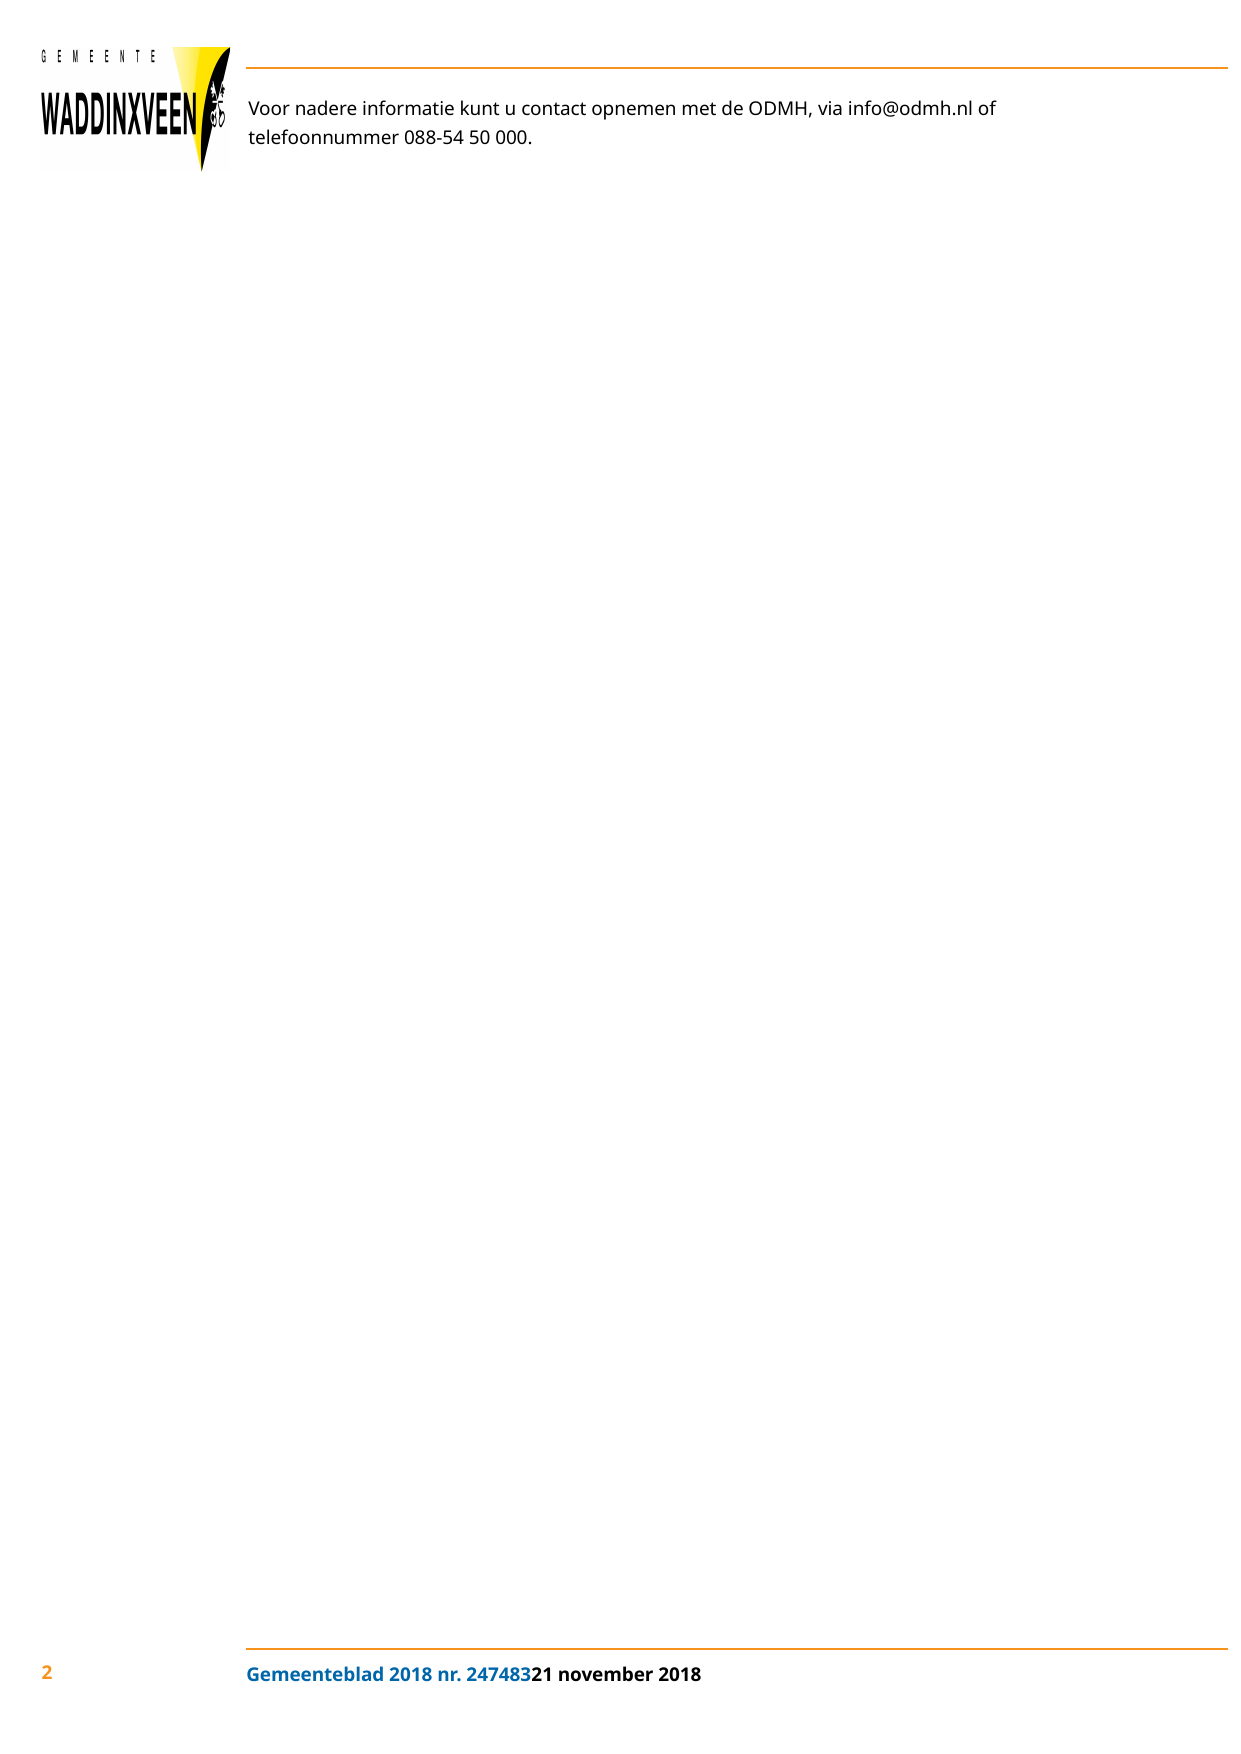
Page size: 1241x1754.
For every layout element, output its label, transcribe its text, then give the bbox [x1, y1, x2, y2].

picture [41, 47, 231, 172]
text Voor nadere informatie kunt u contact opnemen met de ODMH, via info@odmh.nl of telefoonnummer 088-54 50 000. [248, 95, 1152, 150]
